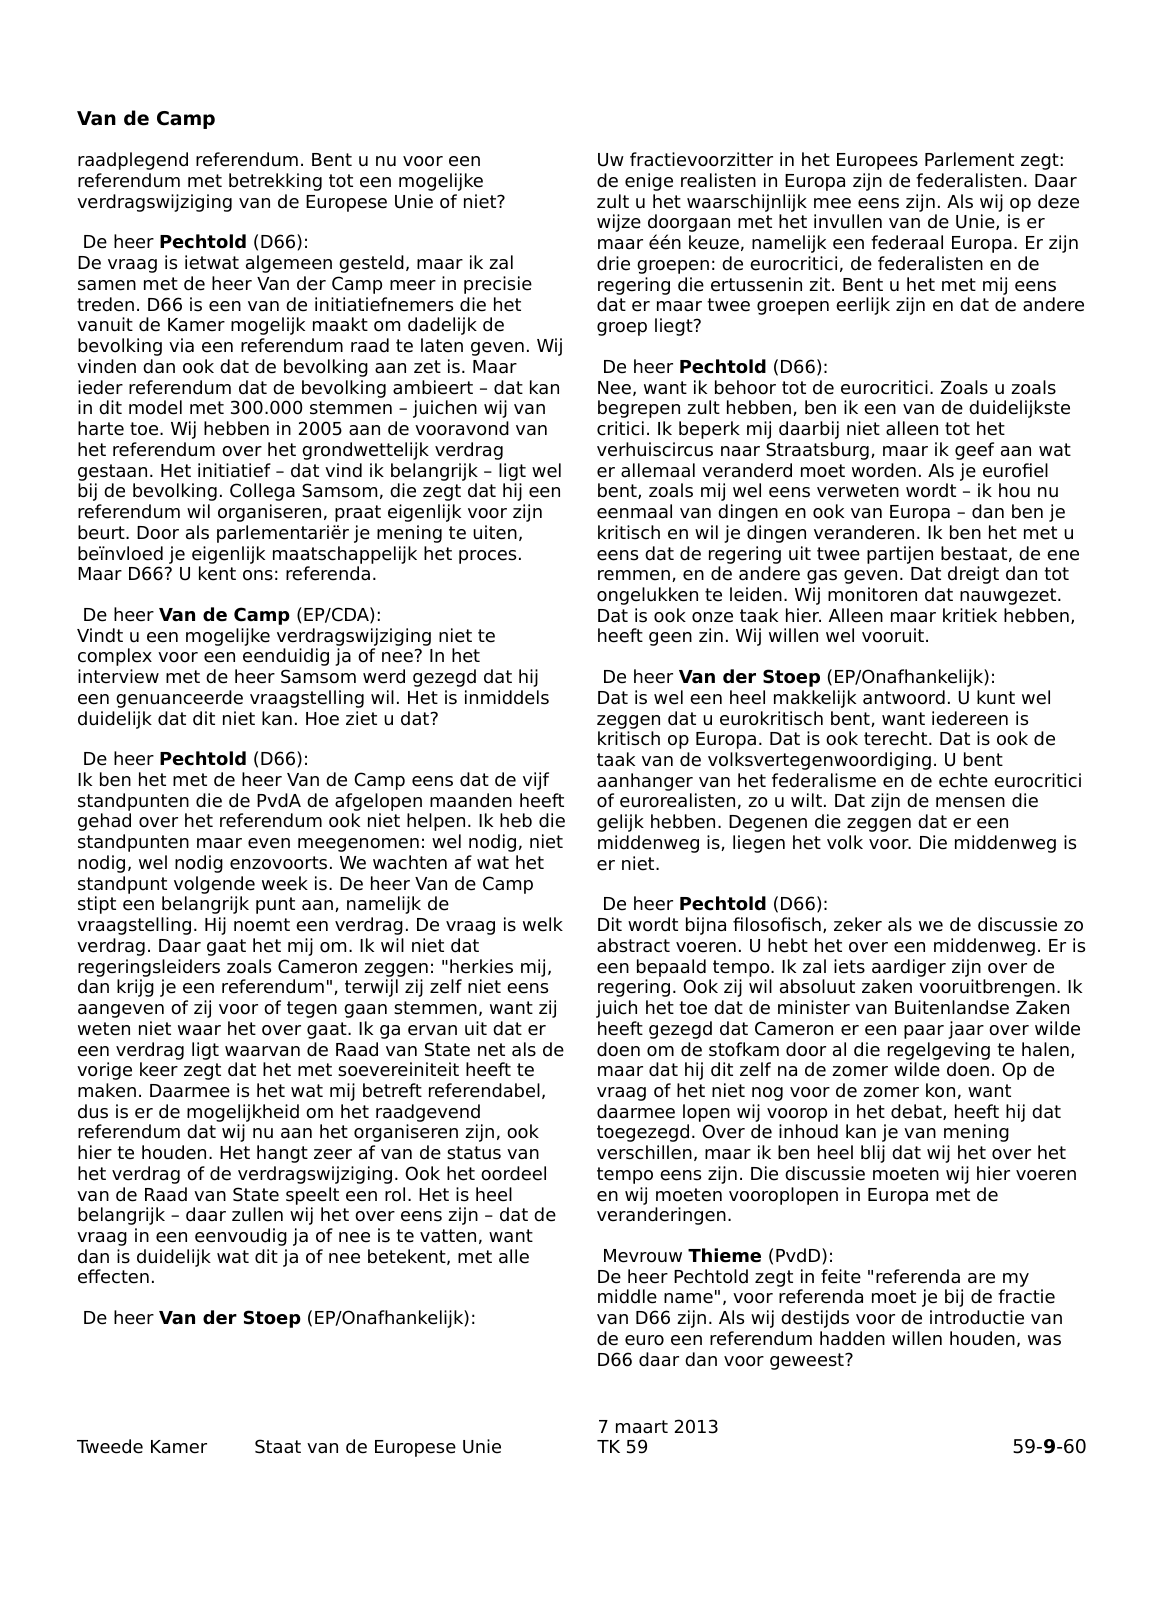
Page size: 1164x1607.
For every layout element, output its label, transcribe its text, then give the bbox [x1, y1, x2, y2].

text Dit wordt bijna filosofisch, zeker als we de discussie zo abstract voeren. U hebt het over een middenweg. Er is een bepaald tempo. Ik zal iets aardiger zijn over de regering. Ook zij wil absoluut zaken vooruitbrengen. Ik juich het toe dat de minister van Buitenlandse Zaken heeft gezegd dat Cameron er een paar jaar over wilde doen om de stofkam door al die regelgeving te halen, maar dat hij dit zelf na de zomer wilde doen. Op de vraag of het niet nog voor de zomer kon, want daarmee lopen wij voorop in het debat, heeft hij dat toegezegd. Over de inhoud kan je van mening verschillen, maar ik ben heel blij dat wij het over het tempo eens zijn. Die discussie moeten wij hier voeren en wij moeten vooroplopen in Europa met de veranderingen. [596, 915, 1087, 1226]
text De heer Van der Stoep (EP/Onafhankelijk): [77, 1308, 567, 1329]
text Dat is wel een heel makkelijk antwoord. U kunt wel zeggen dat u eurokritisch bent, want iedereen is kritisch op Europa. Dat is ook terecht. Dat is ook de taak van de volksvertegenwoordiging. U bent aanhanger van het federalisme en de echte eurocritici of eurorealisten, zo u wilt. Dat zijn de mensen die gelijk hebben. Degenen die zeggen dat er een middenweg is, liegen het volk voor. Die middenweg is er niet. [596, 688, 1087, 874]
text Uw fractievoorzitter in het Europees Parlement zegt: de enige realisten in Europa zijn de federalisten. Daar zult u het waarschijnlijk mee eens zijn. Als wij op deze wijze doorgaan met het invullen van de Unie, is er maar één keuze, namelijk een federaal Europa. Er zijn drie groepen: de eurocritici, de federalisten en de regering die ertussenin zit. Bent u het met mij eens dat er maar twee groepen eerlijk zijn en dat de andere groep liegt? [596, 150, 1087, 337]
text De heer Pechtold zegt in feite "referenda are my middle name", voor referenda moet je bij de fractie van D66 zijn. Als wij destijds voor de introductie van de euro een referendum hadden willen houden, was D66 daar dan voor geweest? [596, 1267, 1087, 1370]
text Ik ben het met de heer Van de Camp eens dat de vijf standpunten die de PvdA de afgelopen maanden heeft gehad over het referendum ook niet helpen. Ik heb die standpunten maar even meegenomen: wel nodig, niet nodig, wel nodig enzovoorts. We wachten af wat het standpunt volgende week is. De heer Van de Camp stipt een belangrijk punt aan, namelijk de vraagstelling. Hij noemt een verdrag. De vraag is welk verdrag. Daar gaat het mij om. Ik wil niet dat regeringsleiders zoals Cameron zeggen: "herkies mij, dan krijg je een referendum", terwijl zij zelf niet eens aangeven of zij voor of tegen gaan stemmen, want zij weten niet waar het over gaat. Ik ga ervan uit dat er een verdrag ligt waarvan de Raad van State net als de vorige keer zegt dat het met soevereiniteit heeft te maken. Daarmee is het wat mij betreft referendabel, dus is er de mogelijkheid om het raadgevend referendum dat wij nu aan het organiseren zijn, ook hier te houden. Het hangt zeer af van de status van het verdrag of de verdragswijziging. Ook het oordeel van de Raad van State speelt een rol. Het is heel belangrijk – daar zullen wij het over eens zijn – dat de vraag in een eenvoudig ja of nee is te vatten, want dan is duidelijk wat dit ja of nee betekent, met alle effecten. [77, 770, 567, 1288]
text Vindt u een mogelijke verdragswijziging niet te complex voor een eenduidig ja of nee? In het interview met de heer Samsom werd gezegd dat hij een genuanceerde vraagstelling wil. Het is inmiddels duidelijk dat dit niet kan. Hoe ziet u dat? [77, 626, 567, 729]
text De heer Pechtold (D66): [596, 894, 1087, 915]
text De heer Pechtold (D66): [596, 357, 1087, 377]
text De heer Van der Stoep (EP/Onafhankelijk): [596, 667, 1087, 688]
text De heer Pechtold (D66): [77, 232, 567, 253]
text De heer Pechtold (D66): [77, 749, 567, 770]
text De vraag is ietwat algemeen gesteld, maar ik zal samen met de heer Van der Camp meer in precisie treden. D66 is een van de initiatiefnemers die het vanuit de Kamer mogelijk maakt om dadelijk de bevolking via een referendum raad te laten geven. Wij vinden dan ook dat de bevolking aan zet is. Maar ieder referendum dat de bevolking ambieert – dat kan in dit model met 300.000 stemmen – juichen wij van harte toe. Wij hebben in 2005 aan de vooravond van het referendum over het grondwettelijk verdrag gestaan. Het initiatief – dat vind ik belangrijk – ligt wel bij de bevolking. Collega Samsom, die zegt dat hij een referendum wil organiseren, praat eigenlijk voor zijn beurt. Door als parlementariër je mening te uiten, beïnvloed je eigenlijk maatschappelijk het proces. Maar D66? U kent ons: referenda. [77, 253, 567, 585]
text Mevrouw Thieme (PvdD): [596, 1246, 1087, 1267]
text Nee, want ik behoor tot de eurocritici. Zoals u zoals begrepen zult hebben, ben ik een van de duidelijkste critici. Ik beperk mij daarbij niet alleen tot het verhuiscircus naar Straatsburg, maar ik geef aan wat er allemaal veranderd moet worden. Als je eurofiel bent, zoals mij wel eens verweten wordt – ik hou nu eenmaal van dingen en ook van Europa – dan ben je kritisch en wil je dingen veranderen. Ik ben het met u eens dat de regering uit twee partijen bestaat, de ene remmen, en de andere gas geven. Dat dreigt dan tot ongelukken te leiden. Wij monitoren dat nauwgezet. Dat is ook onze taak hier. Alleen maar kritiek hebben, heeft geen zin. Wij willen wel vooruit. [596, 377, 1087, 647]
text raadplegend referendum. Bent u nu voor een referendum met betrekking tot een mogelijke verdragswijziging van de Europese Unie of niet? [77, 150, 567, 212]
text De heer Van de Camp (EP/CDA): [77, 605, 567, 626]
